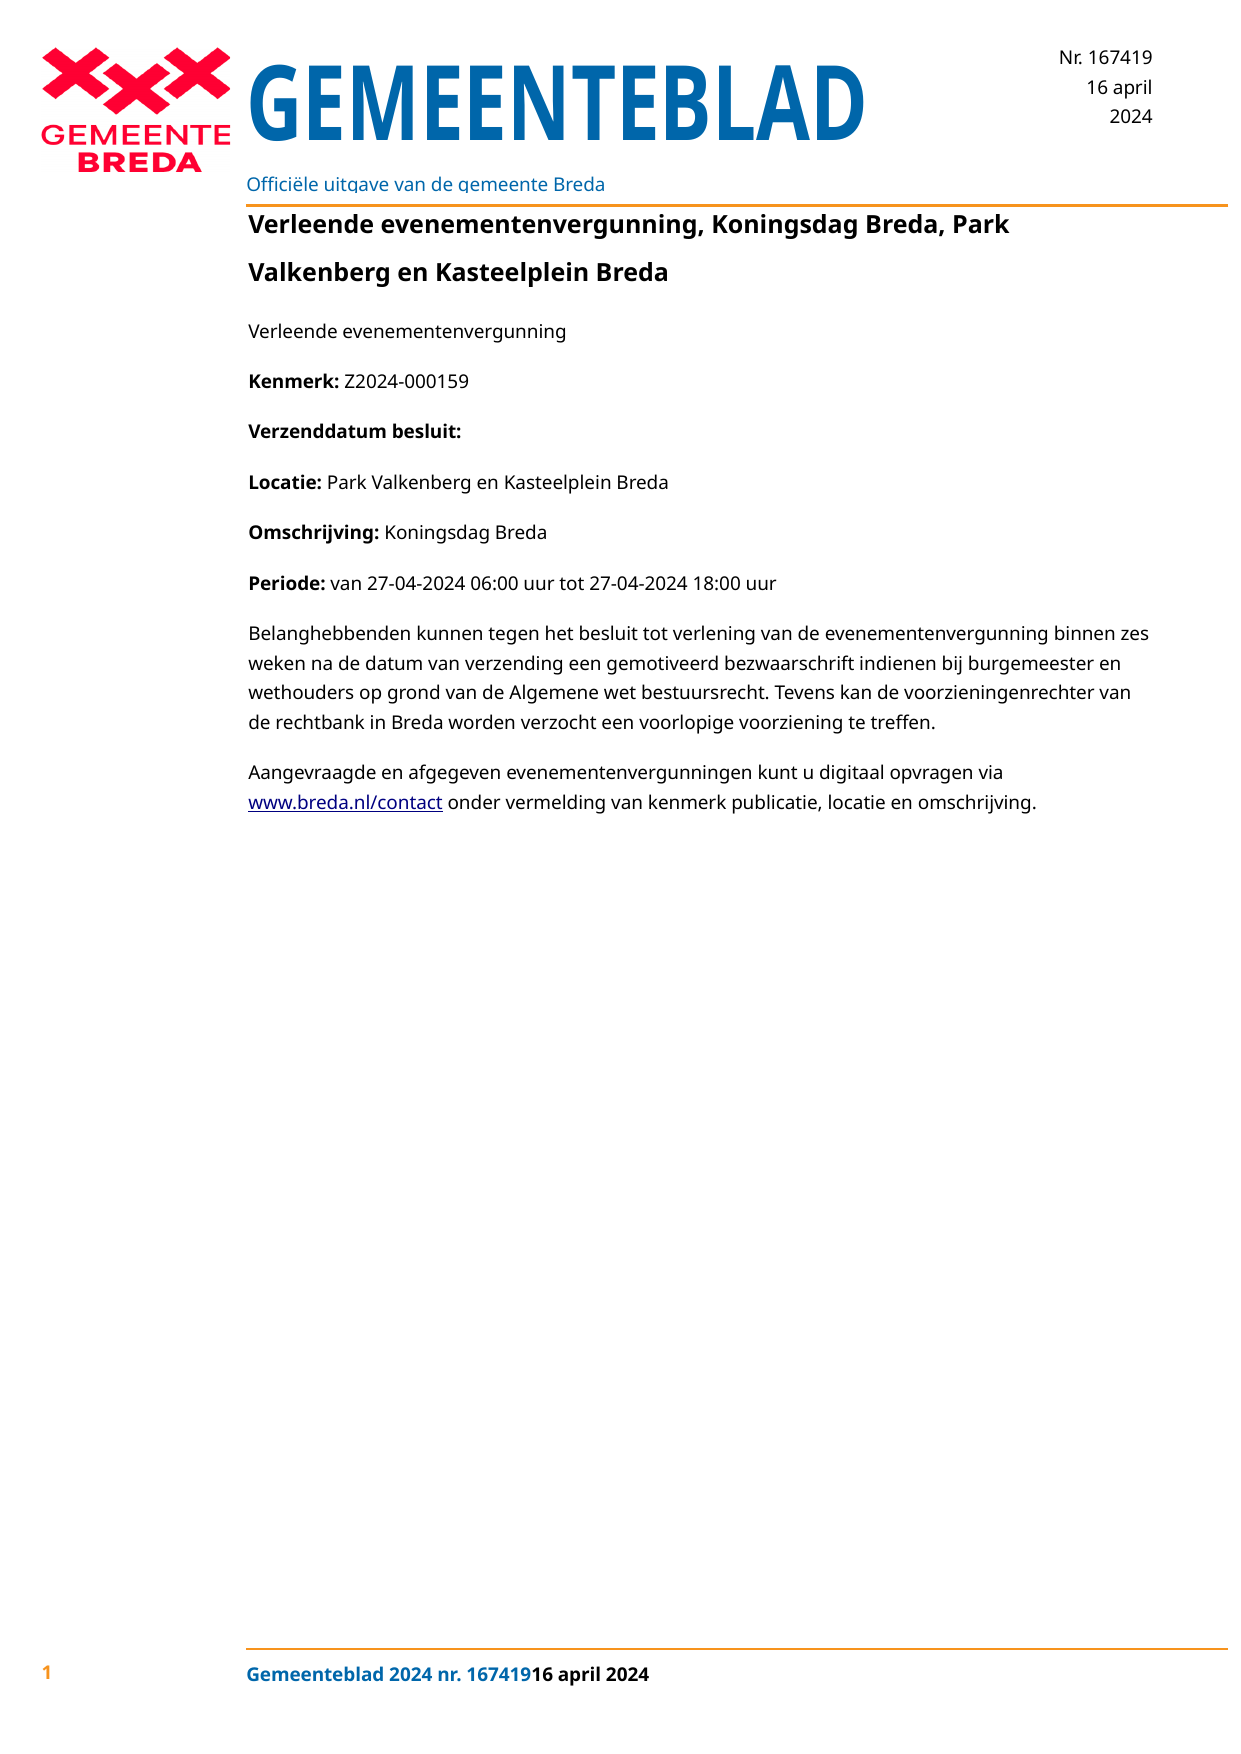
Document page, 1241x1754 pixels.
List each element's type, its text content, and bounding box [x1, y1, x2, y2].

text Omschrijving: Koningsdag Breda [248, 519, 1152, 545]
text Verzenddatum besluit: [248, 419, 1152, 444]
text Periode: van 27-04-2024 06:00 uur tot 27-04-2024 18:00 uur [248, 570, 1152, 596]
text Locatie: Park Valkenberg en Kasteelplein Breda [248, 469, 1152, 495]
picture [41, 47, 231, 172]
text Aangevraagde en afgegeven evenementenvergunningen kunt u digitaal opvragen via www.breda.nl/contact onder vermelding van kenmerk publicatie, locatie en omschrijving. [248, 759, 1152, 815]
text Verleende evenementenvergunning [248, 318, 1152, 344]
text Verleende evenementenvergunning, Koningsdag Breda, Park Valkenberg en Kasteelplein Breda [248, 207, 1152, 288]
text Kenmerk: Z2024-000159 [248, 368, 1152, 394]
text Belanghebbenden kunnen tegen het besluit tot verlening van de evenementenvergunning binnen zes weken na de datum van verzending een gemotiveerd bezwaarschrift indienen bij burgemeester en wethouders op grond van de Algemene wet bestuursrecht. Tevens kan de voorzieningenrechter van de rechtbank in Breda worden verzocht een voorlopige voorziening te treffen. [248, 620, 1152, 735]
